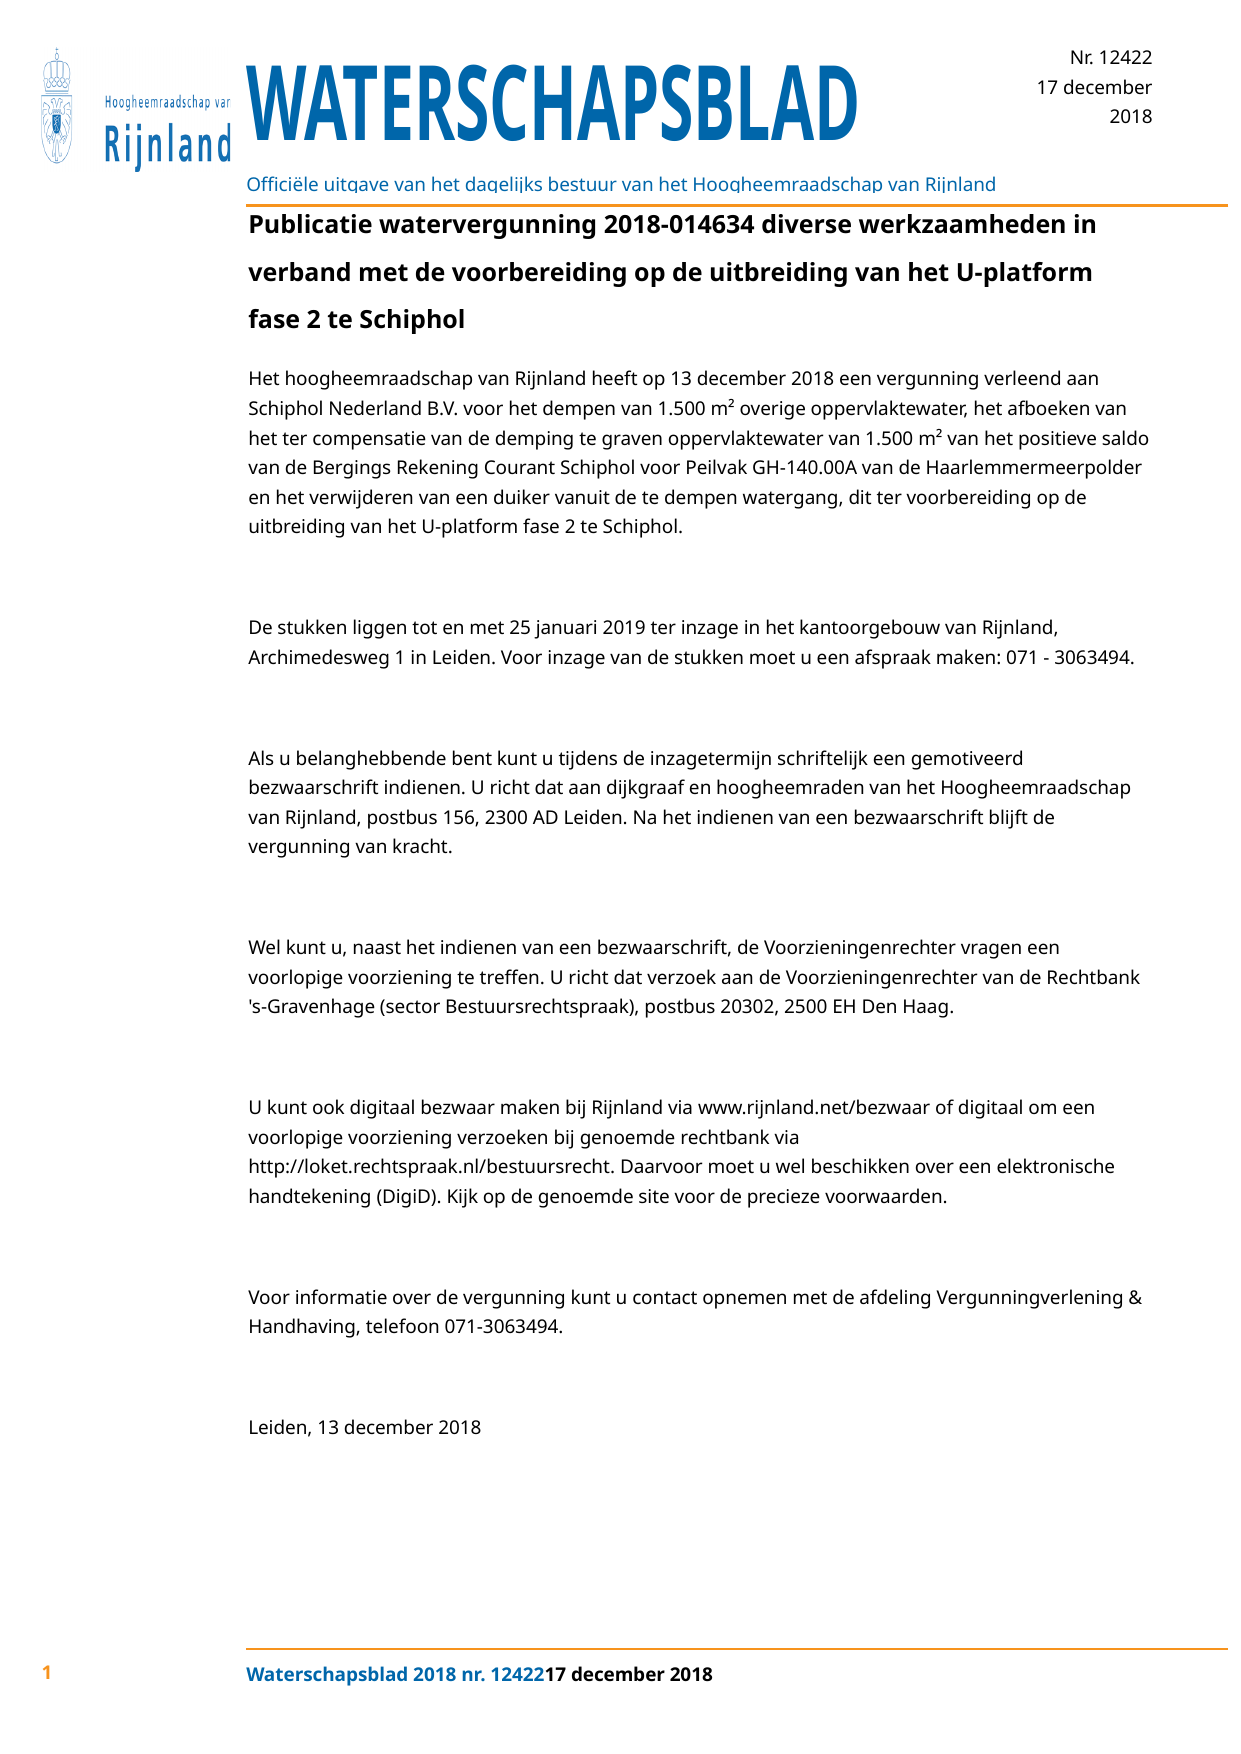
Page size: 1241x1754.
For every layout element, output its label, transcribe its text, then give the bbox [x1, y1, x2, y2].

text De stukken liggen tot en met 25 januari 2019 ter inzage in het kantoorgebouw van Rijnland, Archimedesweg 1 in Leiden. Voor inzage van de stukken moet u een afspraak maken: 071 - 3063494. [248, 614, 1152, 669]
text Leiden, 13 december 2018 [248, 1414, 1152, 1440]
text Wel kunt u, naast het indienen van een bezwaarschrift, de Voorzieningenrechter vragen een voorlopige voorziening te treffen. U richt dat verzoek aan de Voorzieningenrechter van de Rechtbank 's-Gravenhage (sector Bestuursrechtspraak), postbus 20302, 2500 EH Den Haag. [248, 934, 1152, 1019]
text Voor informatie over de vergunning kunt u contact opnemen met de afdeling Vergunningverlening & Handhaving, telefoon 071-3063494. [248, 1284, 1152, 1339]
text Publicatie watervergunning 2018-014634 diverse werkzaamheden in verband met de voorbereiding op de uitbreiding van het U-platform fase 2 te Schiphol [248, 207, 1152, 336]
text U kunt ook digitaal bezwaar maken bij Rijnland via www.rijnland.net/bezwaar of digitaal om een voorlopige voorziening verzoeken bij genoemde rechtbank via http://loket.rechtspraak.nl/bestuursrecht. Daarvoor moet u wel beschikken over een elektronische handtekening (DigiD). Kijk op de genoemde site voor de precieze voorwaarden. [248, 1094, 1152, 1209]
text Als u belanghebbende bent kunt u tijdens de inzagetermijn schriftelijk een gemotiveerd bezwaarschrift indienen. U richt dat aan dijkgraaf en hoogheemraden van het Hoogheemraadschap van Rijnland, postbus 156, 2300 AD Leiden. Na het indienen van een bezwaarschrift blijft de vergunning van kracht. [248, 745, 1152, 859]
text Het hoogheemraadschap van Rijnland heeft op 13 december 2018 een vergunning verleend aan Schiphol Nederland B.V. voor het dempen van 1.500 m² overige oppervlaktewater, het afboeken van het ter compensatie van de demping te graven oppervlaktewater van 1.500 m² van het positieve saldo van de Bergings Rekening Courant Schiphol voor Peilvak GH-140.00A van de Haarlemmermeerpolder en het verwijderen van een duiker vanuit de te dempen watergang, dit ter voorbereiding op de uitbreiding van het U-platform fase 2 te Schiphol. [248, 366, 1152, 539]
picture [41, 47, 231, 172]
